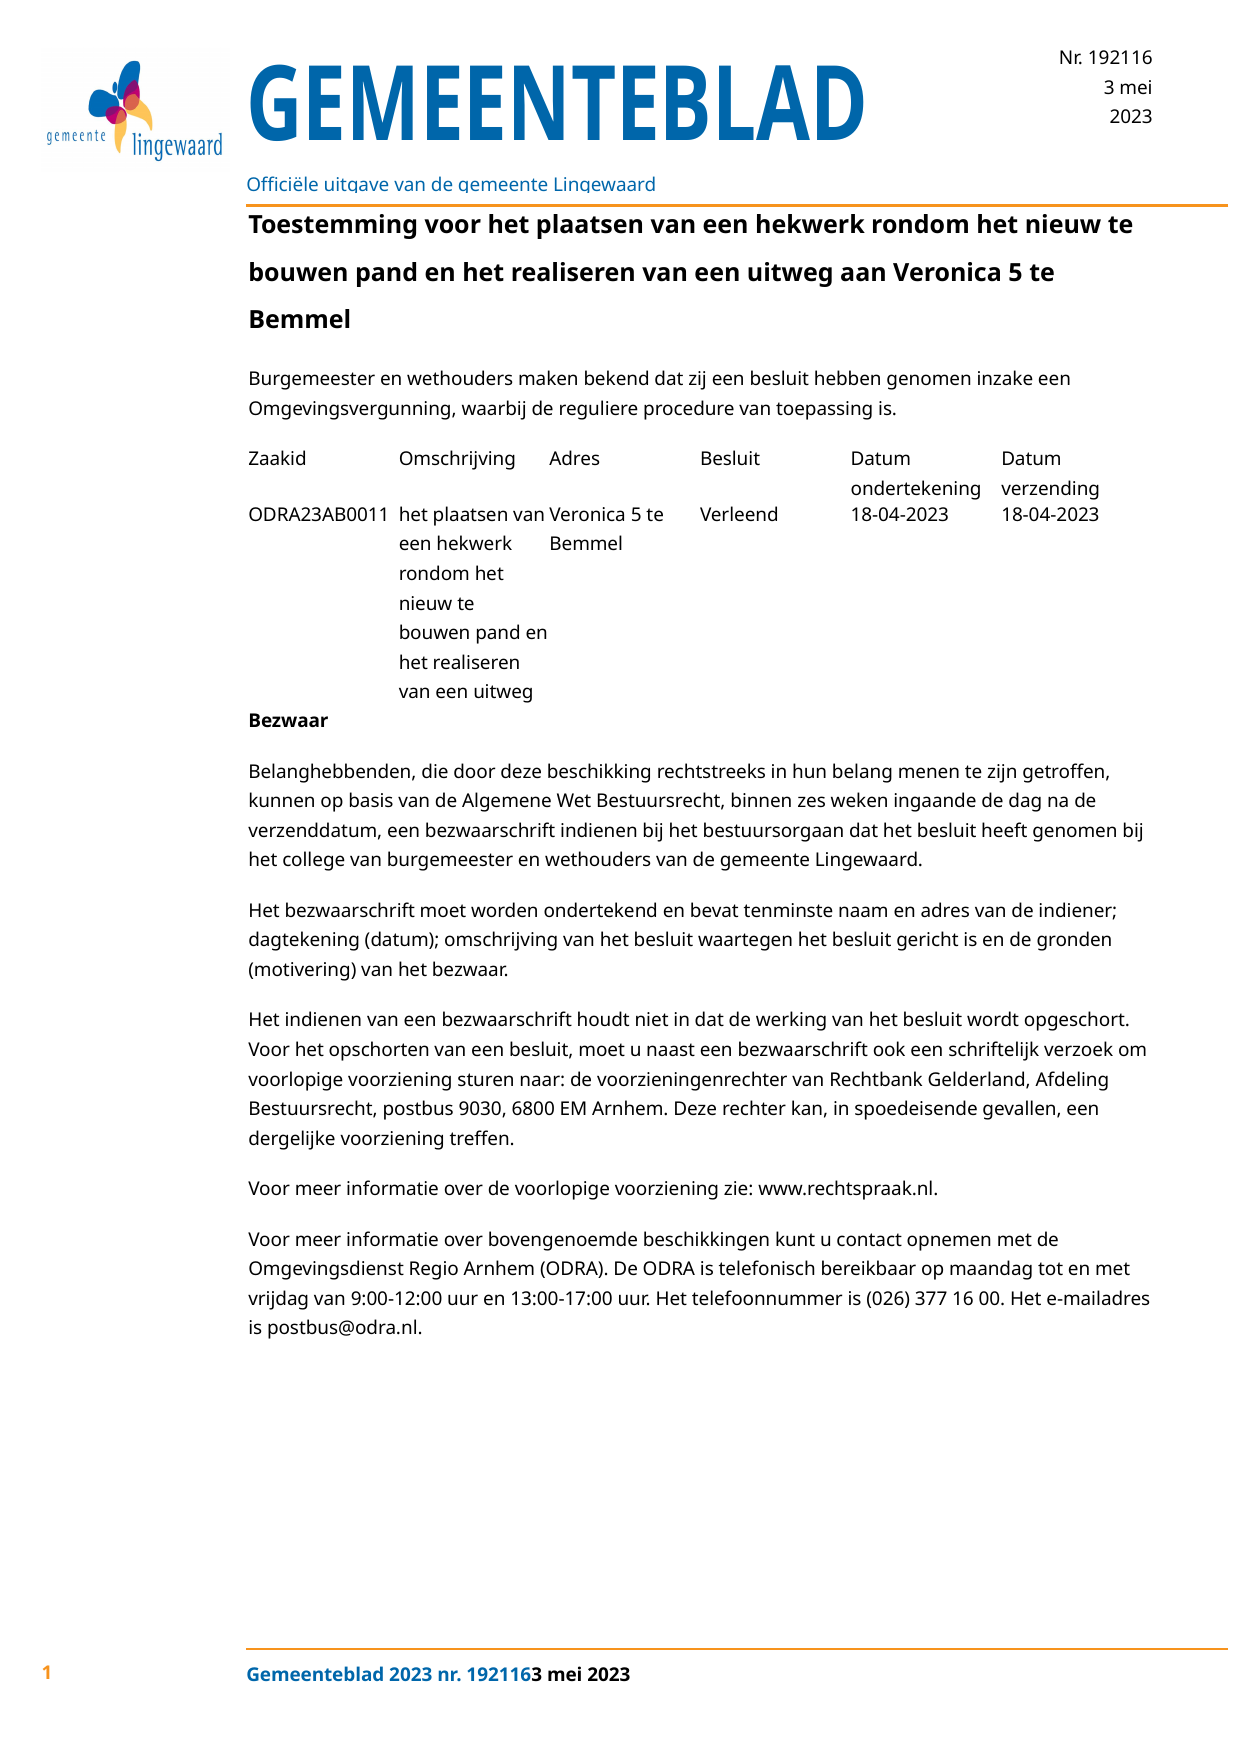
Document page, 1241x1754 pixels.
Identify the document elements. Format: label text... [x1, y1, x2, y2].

text Het indienen van een bezwaarschrift houdt niet in dat de werking van het besluit wordt opgeschort. Voor het opschorten van een besluit, moet u naast een bezwaarschrift ook een schriftelijk verzoek om voorlopige voorziening sturen naar: de voorzieningenrechter van Rechtbank Gelderland, Afdeling Bestuursrecht, postbus 9030, 6800 EM Arnhem. Deze rechter kan, in spoedeisende gevallen, een dergelijke voorziening treffen. [248, 1007, 1152, 1151]
text Burgemeester en wethouders maken bekend dat zij een besluit hebben genomen inzake een Omgevingsvergunning, waarbij de reguliere procedure van toepassing is. [248, 366, 1152, 421]
table_header Besluit [700, 446, 850, 501]
table_cell 18-04-2023 [1001, 501, 1152, 704]
table_cell Verleend [700, 501, 850, 704]
table_cell Veronica 5 te Bemmel [549, 501, 700, 704]
table_cell het plaatsen van een hekwerk rondom het nieuw te bouwen pand en het realiseren van een uitweg [399, 501, 549, 704]
picture [41, 47, 231, 172]
table_cell ODRA23AB0011 [248, 501, 398, 704]
table_header Datum ondertekening [850, 446, 1001, 501]
table_header Datum verzending [1001, 446, 1152, 501]
table_header Adres [549, 446, 700, 501]
text Belanghebbenden, die door deze beschikking rechtstreeks in hun belang menen te zijn getroffen, kunnen op basis van de Algemene Wet Bestuursrecht, binnen zes weken ingaande de dag na de verzenddatum, een bezwaarschrift indienen bij het bestuursorgaan dat het besluit heeft genomen bij het college van burgemeester en wethouders van de gemeente Lingewaard. [248, 758, 1152, 872]
text Bezwaar [248, 707, 1152, 733]
text Voor meer informatie over de voorlopige voorziening zie: www.rechtspraak.nl. [248, 1175, 1152, 1201]
table_header Omschrijving [399, 446, 549, 501]
text Voor meer informatie over bovengenoemde beschikkingen kunt u contact opnemen met de Omgevingsdienst Regio Arnhem (ODRA). De ODRA is telefonisch bereikbaar op maandag tot en met vrijdag van 9:00-12:00 uur en 13:00-17:00 uur. Het telefoonnummer is (026) 377 16 00. Het e-mailadres is postbus@odra.nl. [248, 1226, 1152, 1340]
text Toestemming voor het plaatsen van een hekwerk rondom het nieuw te bouwen pand en het realiseren van een uitweg aan Veronica 5 te Bemmel [248, 207, 1152, 336]
table_header Zaakid [248, 446, 398, 501]
text Het bezwaarschrift moet worden ondertekend en bevat tenminste naam en adres van de indiener; dagtekening (datum); omschrijving van het besluit waartegen het besluit gericht is en de gronden (motivering) van het bezwaar. [248, 897, 1152, 982]
table_cell 18-04-2023 [850, 501, 1001, 704]
